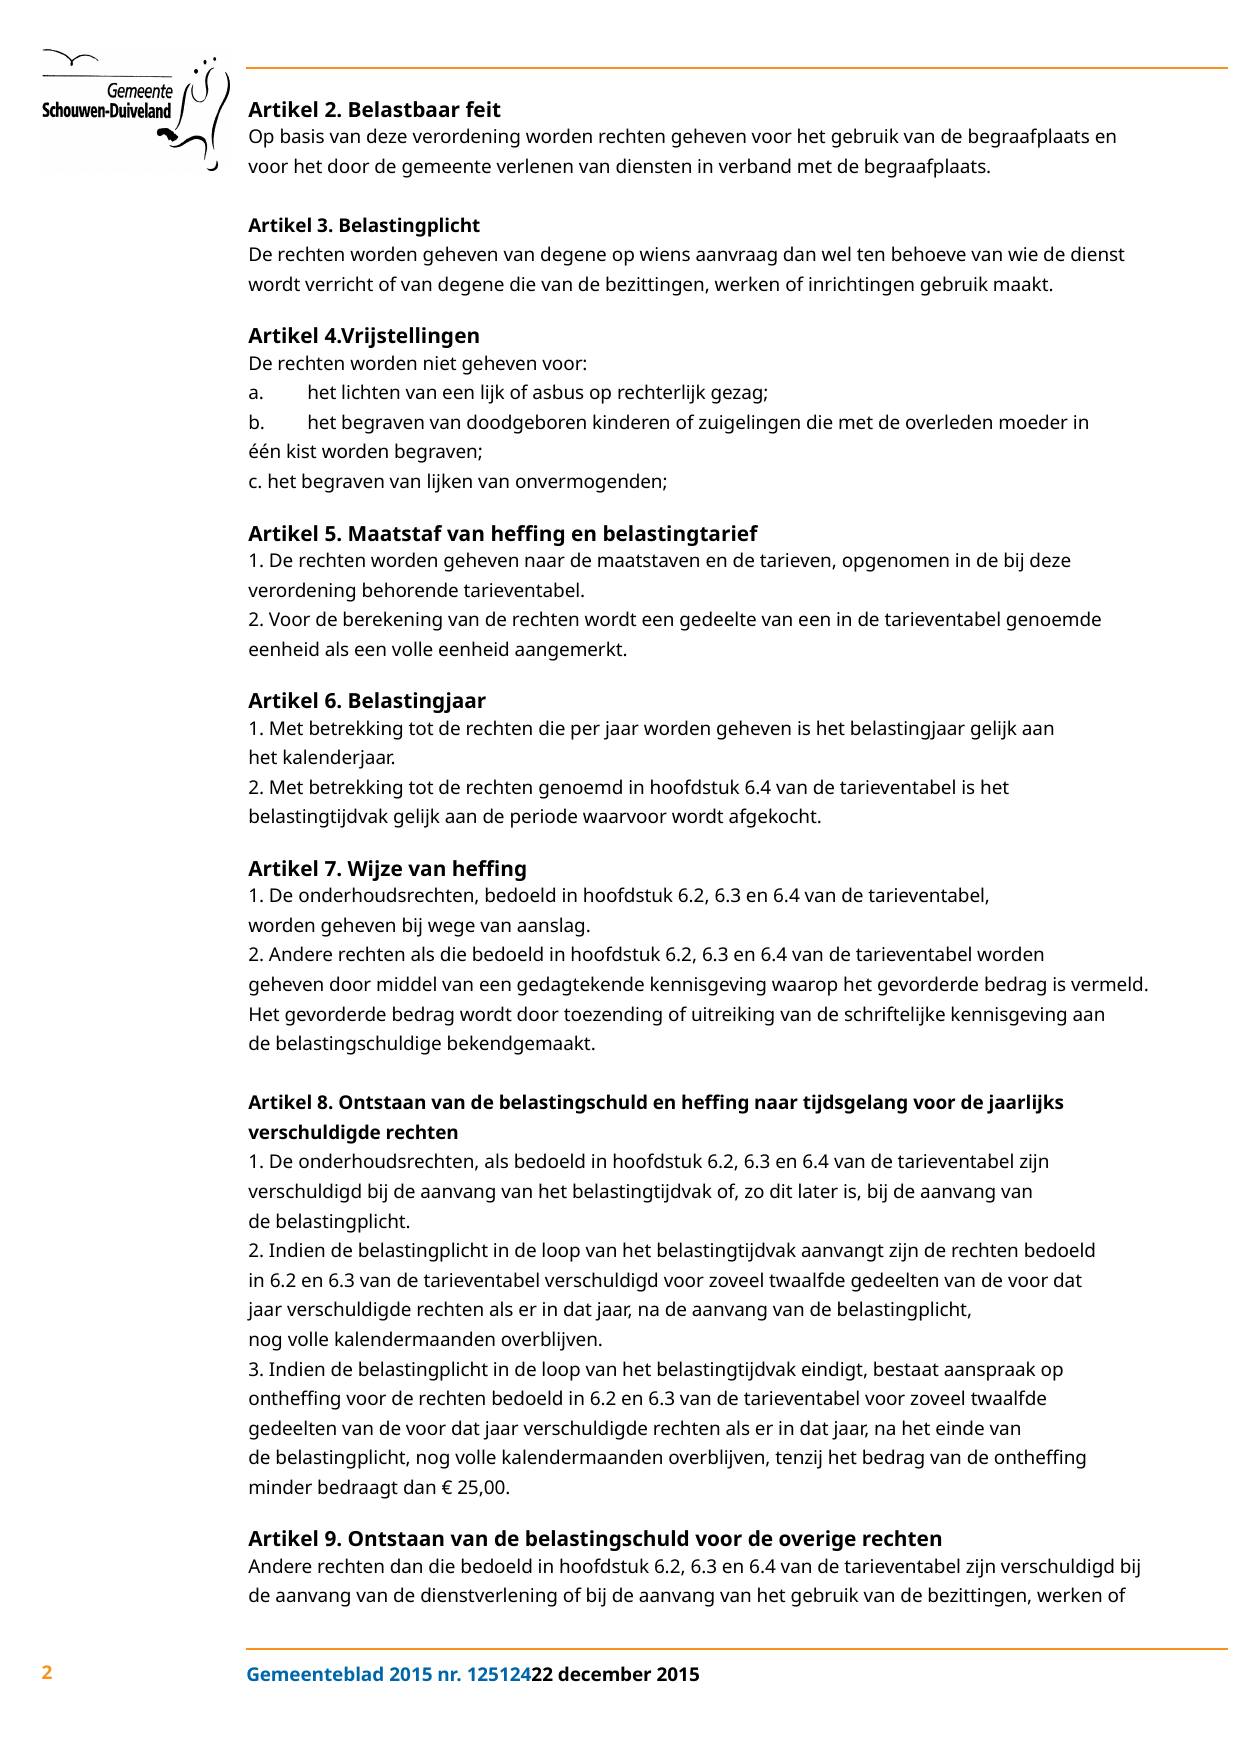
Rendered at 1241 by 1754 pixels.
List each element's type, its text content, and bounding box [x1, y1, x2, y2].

text Artikel 8. Ontstaan van de belastingschuld en heffing naar tijdsgelang voor de jaarlijks verschuldigde rechten [248, 1089, 1152, 1145]
text in 6.2 en 6.3 van de tarieventabel verschuldigd voor zoveel twaalfde gedeelten van de voor dat [248, 1267, 1152, 1293]
text verschuldigd bij de aanvang van het belastingtijdvak of, zo dit later is, bij de aanvang van [248, 1178, 1152, 1204]
text Artikel 7. Wijze van heffing [248, 854, 1152, 882]
text de belastingplicht, nog volle kalendermaanden overblijven, tenzij het bedrag van de ontheffing [248, 1444, 1152, 1470]
text het kalenderjaar. [248, 744, 1152, 770]
text Het gevorderde bedrag wordt door toezending of uitreiking van de schriftelijke kennisgeving aan [248, 1001, 1152, 1026]
text 1. De onderhoudsrechten, als bedoeld in hoofdstuk 6.2, 6.3 en 6.4 van de tarieventabel zijn [248, 1149, 1152, 1174]
text belastingtijdvak gelijk aan de periode waarvoor wordt afgekocht. [248, 803, 1152, 829]
text Artikel 3. Belastingplicht [248, 212, 1152, 238]
text minder bedraagt dan € 25,00. [248, 1474, 1152, 1500]
text de belastingplicht. [248, 1208, 1152, 1233]
text 2. Voor de berekening van de rechten wordt een gedeelte van een in de tarieventabel genoemde [248, 606, 1152, 632]
text Op basis van deze verordening worden rechten geheven voor het gebruik van de begraafplaats en voor het door de gemeente verlenen van diensten in verband met de begraafplaats. [248, 123, 1152, 178]
text eenheid als een volle eenheid aangemerkt. [248, 636, 1152, 662]
text De rechten worden niet geheven voor: [248, 350, 1152, 376]
text Artikel 9. Ontstaan van de belastingschuld voor de overige rechten [248, 1524, 1152, 1553]
text 2. Andere rechten als die bedoeld in hoofdstuk 6.2, 6.3 en 6.4 van de tarieventabel worden [248, 942, 1152, 967]
picture [41, 47, 231, 172]
text Artikel 4.Vrijstellingen [248, 322, 1152, 350]
text gedeelten van de voor dat jaar verschuldigde rechten als er in dat jaar, na het einde van [248, 1415, 1152, 1441]
text 3. Indien de belastingplicht in de loop van het belastingtijdvak eindigt, bestaat aanspraak op [248, 1356, 1152, 1381]
text 1. De rechten worden geheven naar de maatstaven en de tarieven, opgenomen in de bij deze [248, 547, 1152, 573]
text de belastingschuldige bekendgemaakt. [248, 1030, 1152, 1056]
text nog volle kalendermaanden overblijven. [248, 1326, 1152, 1352]
text verordening behorende tarieventabel. [248, 577, 1152, 602]
list het lichten van een lijk of asbus op rechterlijk gezag; [248, 379, 1152, 405]
text ontheffing voor de rechten bedoeld in 6.2 en 6.3 van de tarieventabel voor zoveel twaalfde [248, 1385, 1152, 1411]
text 2. Met betrekking tot de rechten genoemd in hoofdstuk 6.4 van de tarieventabel is het [248, 774, 1152, 800]
text geheven door middel van een gedagtekende kennisgeving waarop het gevorderde bedrag is vermeld. [248, 971, 1152, 997]
text Artikel 6. Belastingjaar [248, 686, 1152, 715]
text 2. Indien de belastingplicht in de loop van het belastingtijdvak aanvangt zijn de rechten bedoeld [248, 1237, 1152, 1263]
text jaar verschuldigde rechten als er in dat jaar, na de aanvang van de belastingplicht, [248, 1297, 1152, 1322]
text worden geheven bij wege van aanslag. [248, 912, 1152, 938]
text Artikel 2. Belastbaar feit [248, 95, 1152, 123]
text 1. Met betrekking tot de rechten die per jaar worden geheven is het belastingjaar gelijk aan [248, 715, 1152, 741]
text De rechten worden geheven van degene op wiens aanvraag dan wel ten behoeve van wie de dienst wordt verricht of van degene die van de bezittingen, werken of inrichtingen gebruik maakt. [248, 242, 1152, 297]
text Artikel 5. Maatstaf van heffing en belastingtarief [248, 519, 1152, 547]
list het begraven van doodgeboren kinderen of zuigelingen die met de overleden moeder in [248, 409, 1152, 435]
text c. het begraven van lijken van onvermogenden; [248, 468, 1152, 494]
text één kist worden begraven; [248, 439, 1152, 464]
text 1. De onderhoudsrechten, bedoeld in hoofdstuk 6.2, 6.3 en 6.4 van de tarieventabel, [248, 882, 1152, 908]
text Andere rechten dan die bedoeld in hoofdstuk 6.2, 6.3 en 6.4 van de tarieventabel zijn verschuldigd bij de aanvang van de dienstverlening of bij de aanvang van het gebruik van de bezittingen, werken of [248, 1553, 1152, 1608]
